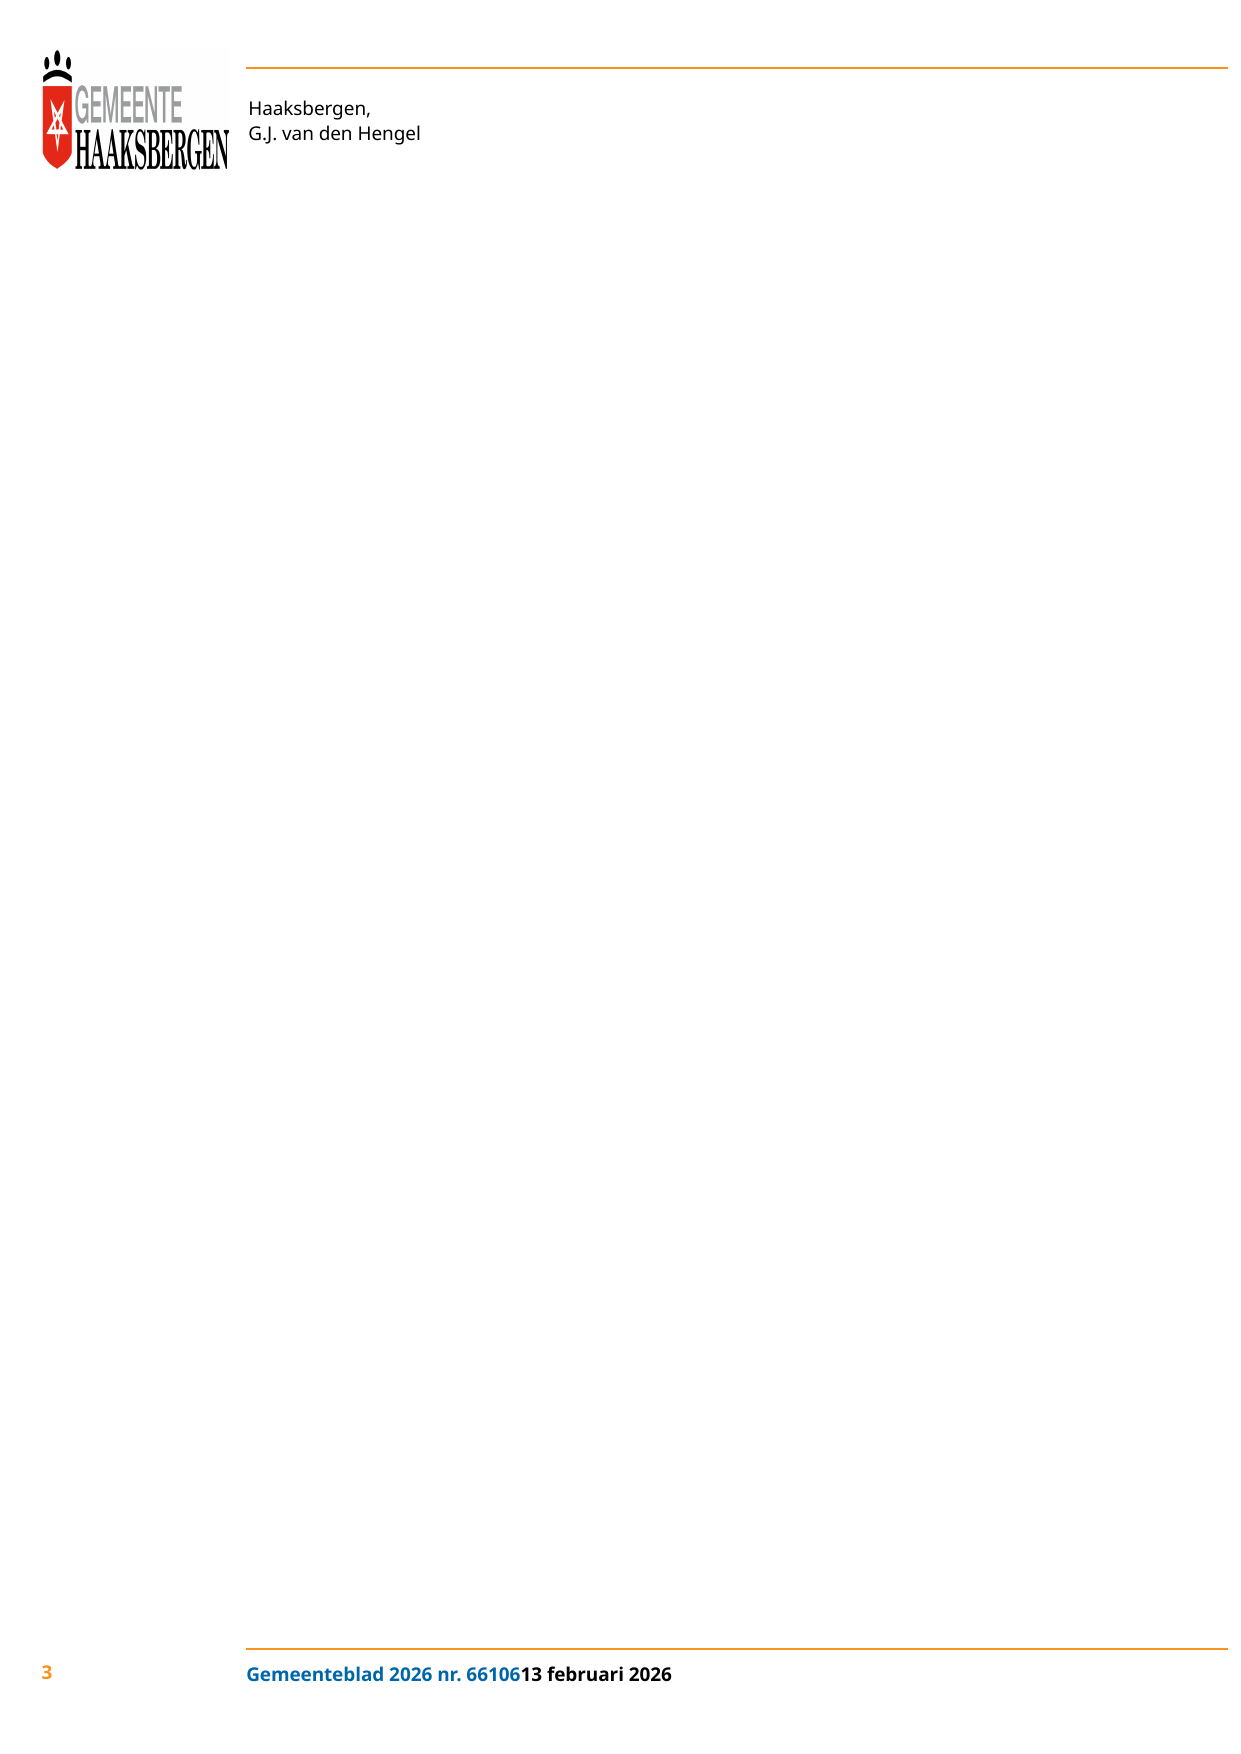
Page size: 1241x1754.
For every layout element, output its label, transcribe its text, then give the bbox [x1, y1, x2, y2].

picture [41, 47, 231, 172]
text Haaksbergen, [248, 95, 1152, 121]
text G.J. van den Hengel [248, 121, 1152, 146]
